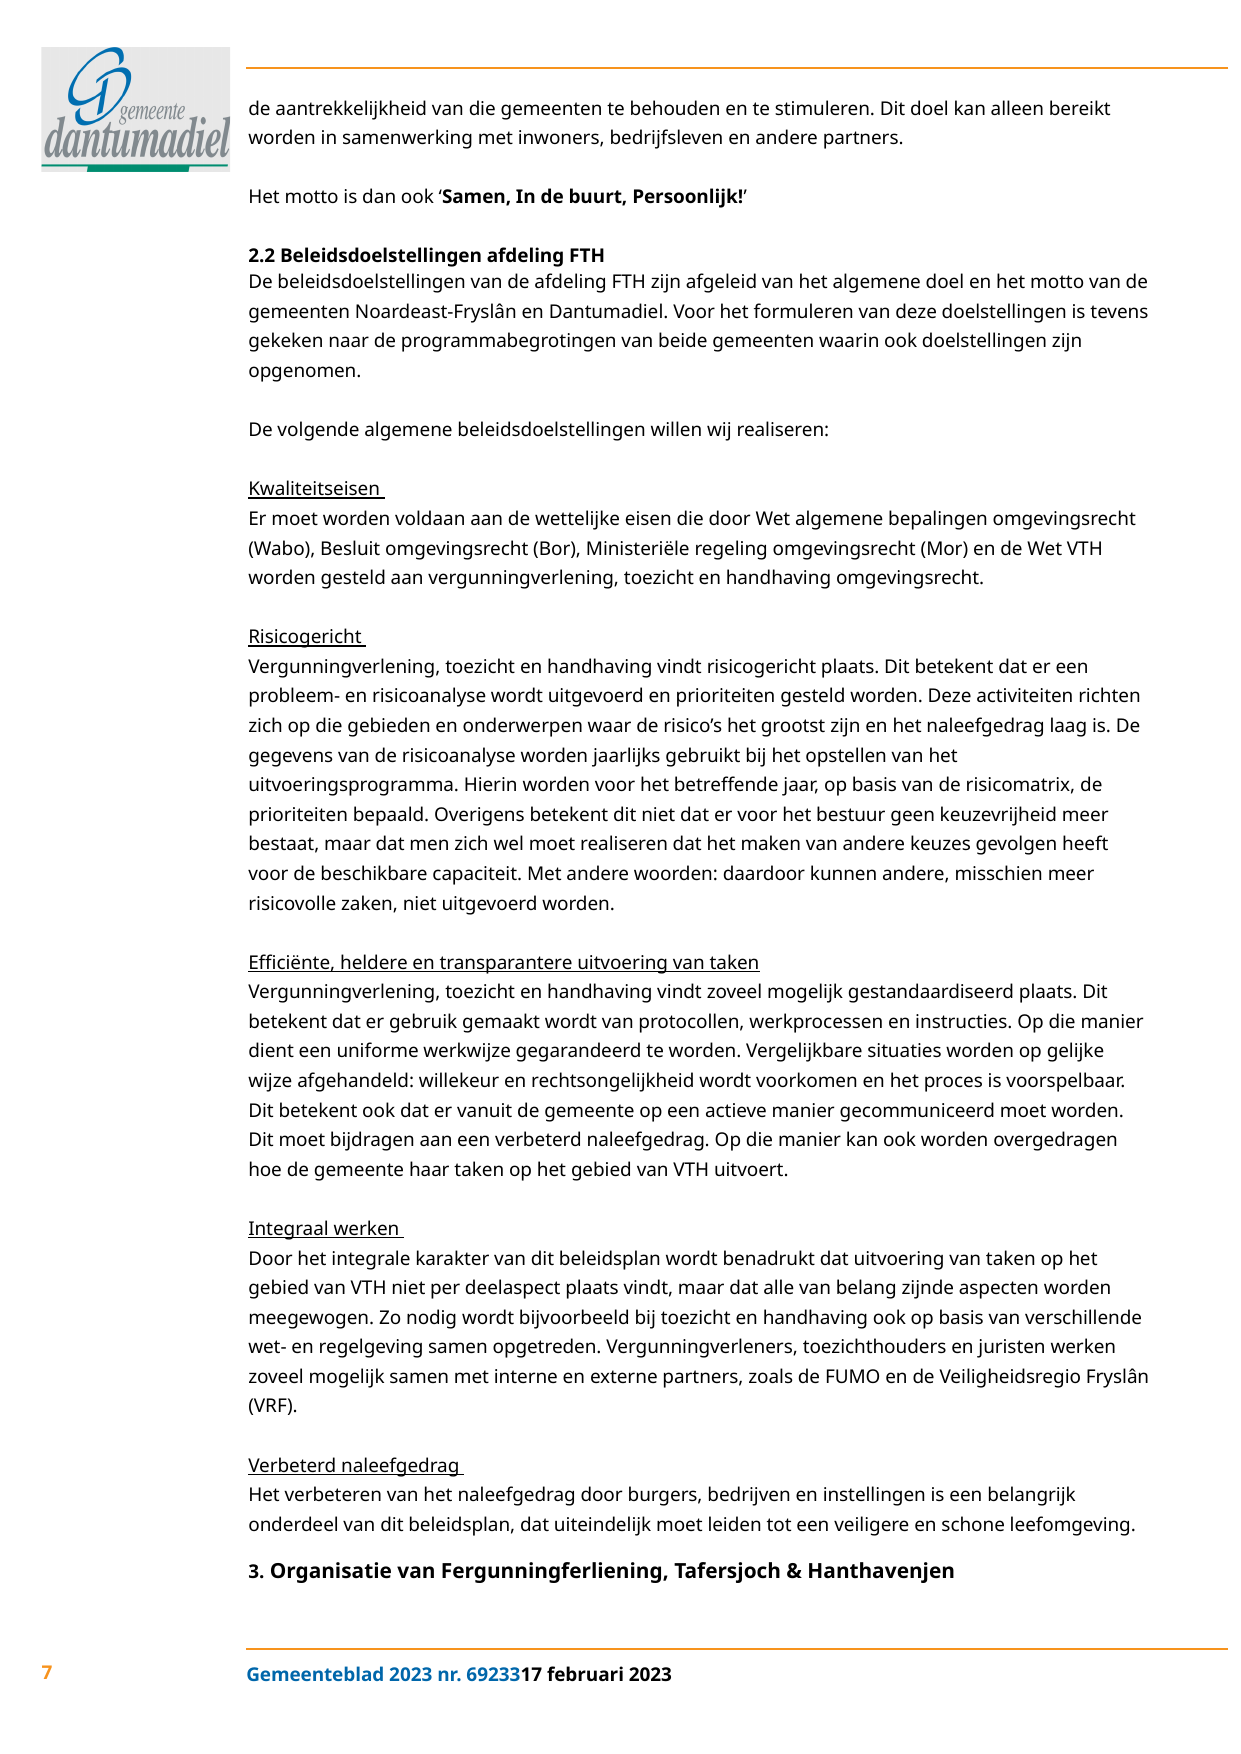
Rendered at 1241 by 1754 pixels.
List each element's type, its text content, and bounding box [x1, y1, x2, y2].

text Vergunningverlening, toezicht en handhaving vindt risicogericht plaats. Dit betekent dat er een probleem- en risicoanalyse wordt uitgevoerd en prioriteiten gesteld worden. Deze activiteiten richten zich op die gebieden en onderwerpen waar de risico’s het grootst zijn en het naleefgedrag laag is. De gegevens van de risicoanalyse worden jaarlijks gebruikt bij het opstellen van het uitvoeringsprogramma. Hierin worden voor het betreffende jaar, op basis van de risicomatrix, de prioriteiten bepaald. Overigens betekent dit niet dat er voor het bestuur geen keuzevrijheid meer bestaat, maar dat men zich wel moet realiseren dat het maken van andere keuzes gevolgen heeft voor de beschikbare capaciteit. Met andere woorden: daardoor kunnen andere, misschien meer risicovolle zaken, niet uitgevoerd worden. [248, 653, 1152, 915]
text Verbeterd naleefgedrag [248, 1452, 1152, 1477]
text Er moet worden voldaan aan de wettelijke eisen die door Wet algemene bepalingen omgevingsrecht (Wabo), Besluit omgevingsrecht (Bor), Ministeriële regeling omgevingsrecht (Mor) en de Wet VTH worden gesteld aan vergunningverlening, toezicht en handhaving omgevingsrecht. [248, 505, 1152, 590]
text Het motto is dan ook ‘Samen, In de buurt, Persoonlijk!’ [248, 183, 1152, 209]
text De beleidsdoelstellingen van de afdeling FTH zijn afgeleid van het algemene doel en het motto van de gemeenten Noardeast-Fryslân en Dantumadiel. Voor het formuleren van deze doelstellingen is tevens gekeken naar de programmabegrotingen van beide gemeenten waarin ook doelstellingen zijn opgenomen. [248, 268, 1152, 383]
text Integraal werken [248, 1215, 1152, 1241]
text Door het integrale karakter van dit beleidsplan wordt benadrukt dat uitvoering van taken op het gebied van VTH niet per deelaspect plaats vindt, maar dat alle van belang zijnde aspecten worden meegewogen. Zo nodig wordt bijvoorbeeld bij toezicht en handhaving ook op basis van verschillende wet- en regelgeving samen opgetreden. Vergunningverleners, toezichthouders en juristen werken zoveel mogelijk samen met interne en externe partners, zoals de FUMO en de Veiligheidsregio Fryslân (VRF). [248, 1245, 1152, 1418]
text Het verbeteren van het naleefgedrag door burgers, bedrijven en instellingen is een belangrijk onderdeel van dit beleidsplan, dat uiteindelijk moet leiden tot een veiligere en schone leefomgeving. [248, 1481, 1152, 1537]
text 3. Organisatie van Fergunningferliening, Tafersjoch & Hanthavenjen [248, 1557, 1152, 1585]
text Efficiënte, heldere en transparantere uitvoering van taken [248, 949, 1152, 974]
text Vergunningverlening, toezicht en handhaving vindt zoveel mogelijk gestandaardiseerd plaats. Dit betekent dat er gebruik gemaakt wordt van protocollen, werkprocessen en instructies. Op die manier dient een uniforme werkwijze gegarandeerd te worden. Vergelijkbare situaties worden op gelijke wijze afgehandeld: willekeur en rechtsongelijkheid wordt voorkomen en het proces is voorspelbaar. Dit betekent ook dat er vanuit de gemeente op een actieve manier gecommuniceerd moet worden. Dit moet bijdragen aan een verbeterd naleefgedrag. Op die manier kan ook worden overgedragen hoe de gemeente haar taken op het gebied van VTH uitvoert. [248, 978, 1152, 1182]
text de aantrekkelijkheid van die gemeenten te behouden en te stimuleren. Dit doel kan alleen bereikt worden in samenwerking met inwoners, bedrijfsleven en andere partners. [248, 95, 1152, 150]
text Kwaliteitseisen [248, 476, 1152, 501]
picture [41, 47, 231, 172]
text Risicogericht [248, 623, 1152, 649]
text 2.2 Beleidsdoelstellingen afdeling FTH [248, 243, 1152, 268]
text De volgende algemene beleidsdoelstellingen willen wij realiseren: [248, 416, 1152, 442]
